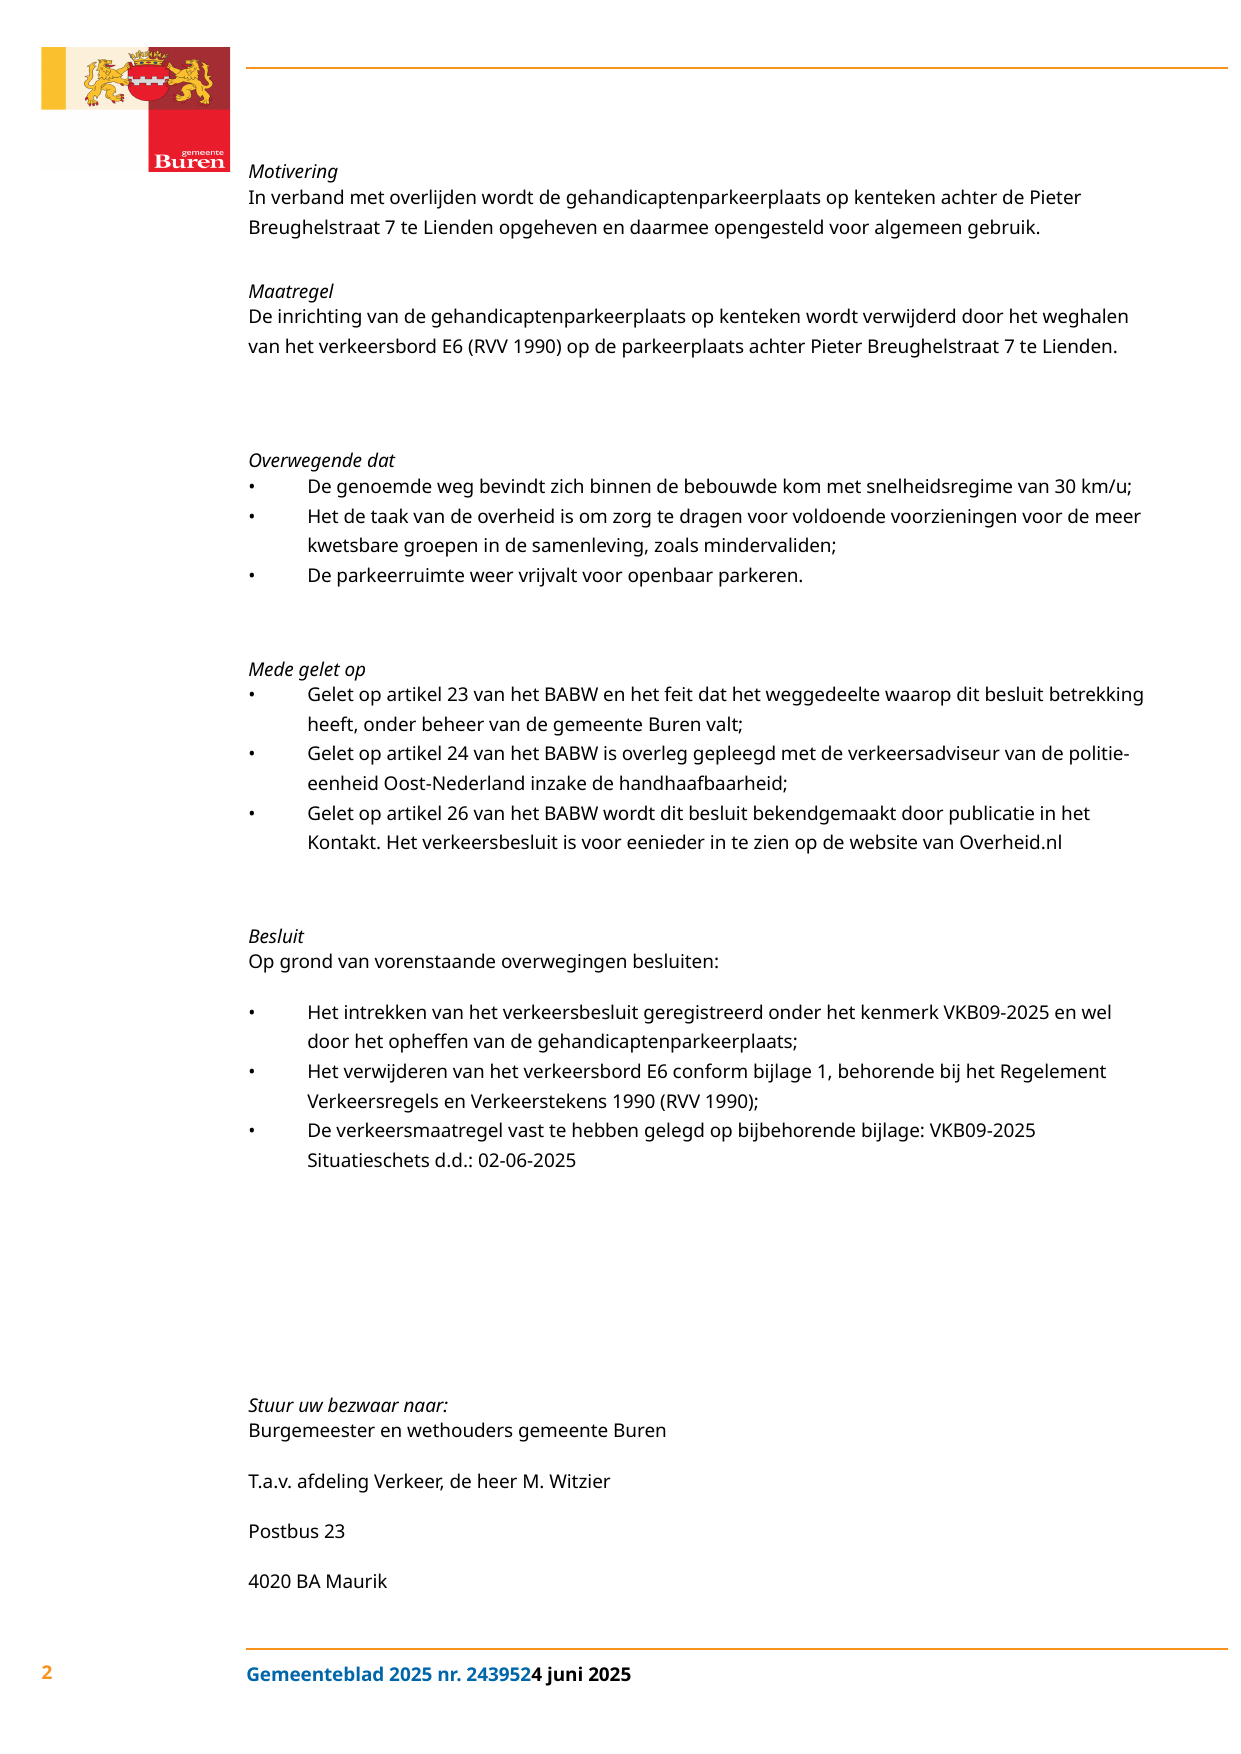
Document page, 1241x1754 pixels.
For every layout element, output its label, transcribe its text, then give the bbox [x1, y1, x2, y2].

list Het intrekken van het verkeersbesluit geregistreerd onder het kenmerk VKB09-2025 en wel door het opheffen van de gehandicaptenparkeerplaats; [248, 999, 1152, 1054]
list De verkeersmaatregel vast te hebben gelegd op bijbehorende bijlage: VKB09-2025 Situatieschets d.d.: 02-06-2025 [248, 1117, 1152, 1173]
text Maatregel [248, 278, 1152, 304]
list Gelet op artikel 24 van het BABW is overleg gepleegd met de verkeersadviseur van de politie-eenheid Oost-Nederland inzake de handhaafbaarheid; [248, 741, 1152, 796]
list De parkeerruimte weer vrijvalt voor openbaar parkeren. [248, 562, 1152, 588]
list De genoemde weg bevindt zich binnen de bebouwde kom met snelheidsregime van 30 km/u; [248, 473, 1152, 499]
text Mede gelet op [248, 656, 1152, 681]
text 4020 BA Maurik [248, 1569, 1152, 1594]
list Gelet op artikel 26 van het BABW wordt dit besluit bekendgemaakt door publicatie in het Kontakt. Het verkeersbesluit is voor eenieder in te zien op de website van Overheid.nl [248, 800, 1152, 855]
text Postbus 23 [248, 1518, 1152, 1544]
text Burgemeester en wethouders gemeente Buren [248, 1417, 1152, 1443]
text Motivering [248, 159, 1152, 184]
text De inrichting van de gehandicaptenparkeerplaats op kenteken wordt verwijderd door het weghalen van het verkeersbord E6 (RVV 1990) op de parkeerplaats achter Pieter Breughelstraat 7 te Lienden. [248, 304, 1152, 359]
list Gelet op artikel 23 van het BABW en het feit dat het weggedeelte waarop dit besluit betrekking heeft, onder beheer van de gemeente Buren valt; [248, 681, 1152, 737]
text Overwegende dat [248, 448, 1152, 473]
text Op grond van vorenstaande overwegingen besluiten: [248, 949, 1152, 974]
picture [41, 47, 231, 172]
text T.a.v. afdeling Verkeer, de heer M. Witzier [248, 1468, 1152, 1494]
text Stuur uw bezwaar naar: [248, 1392, 1152, 1417]
list Het verwijderen van het verkeersbord E6 conform bijlage 1, behorende bij het Regelement Verkeersregels en Verkeerstekens 1990 (RVV 1990); [248, 1058, 1152, 1113]
list Het de taak van de overheid is om zorg te dragen voor voldoende voorzieningen voor de meer kwetsbare groepen in de samenleving, zoals mindervaliden; [248, 503, 1152, 558]
text In verband met overlijden wordt de gehandicaptenparkeerplaats op kenteken achter de Pieter Breughelstraat 7 te Lienden opgeheven en daarmee opengesteld voor algemeen gebruik. [248, 184, 1152, 240]
text Besluit [248, 923, 1152, 949]
